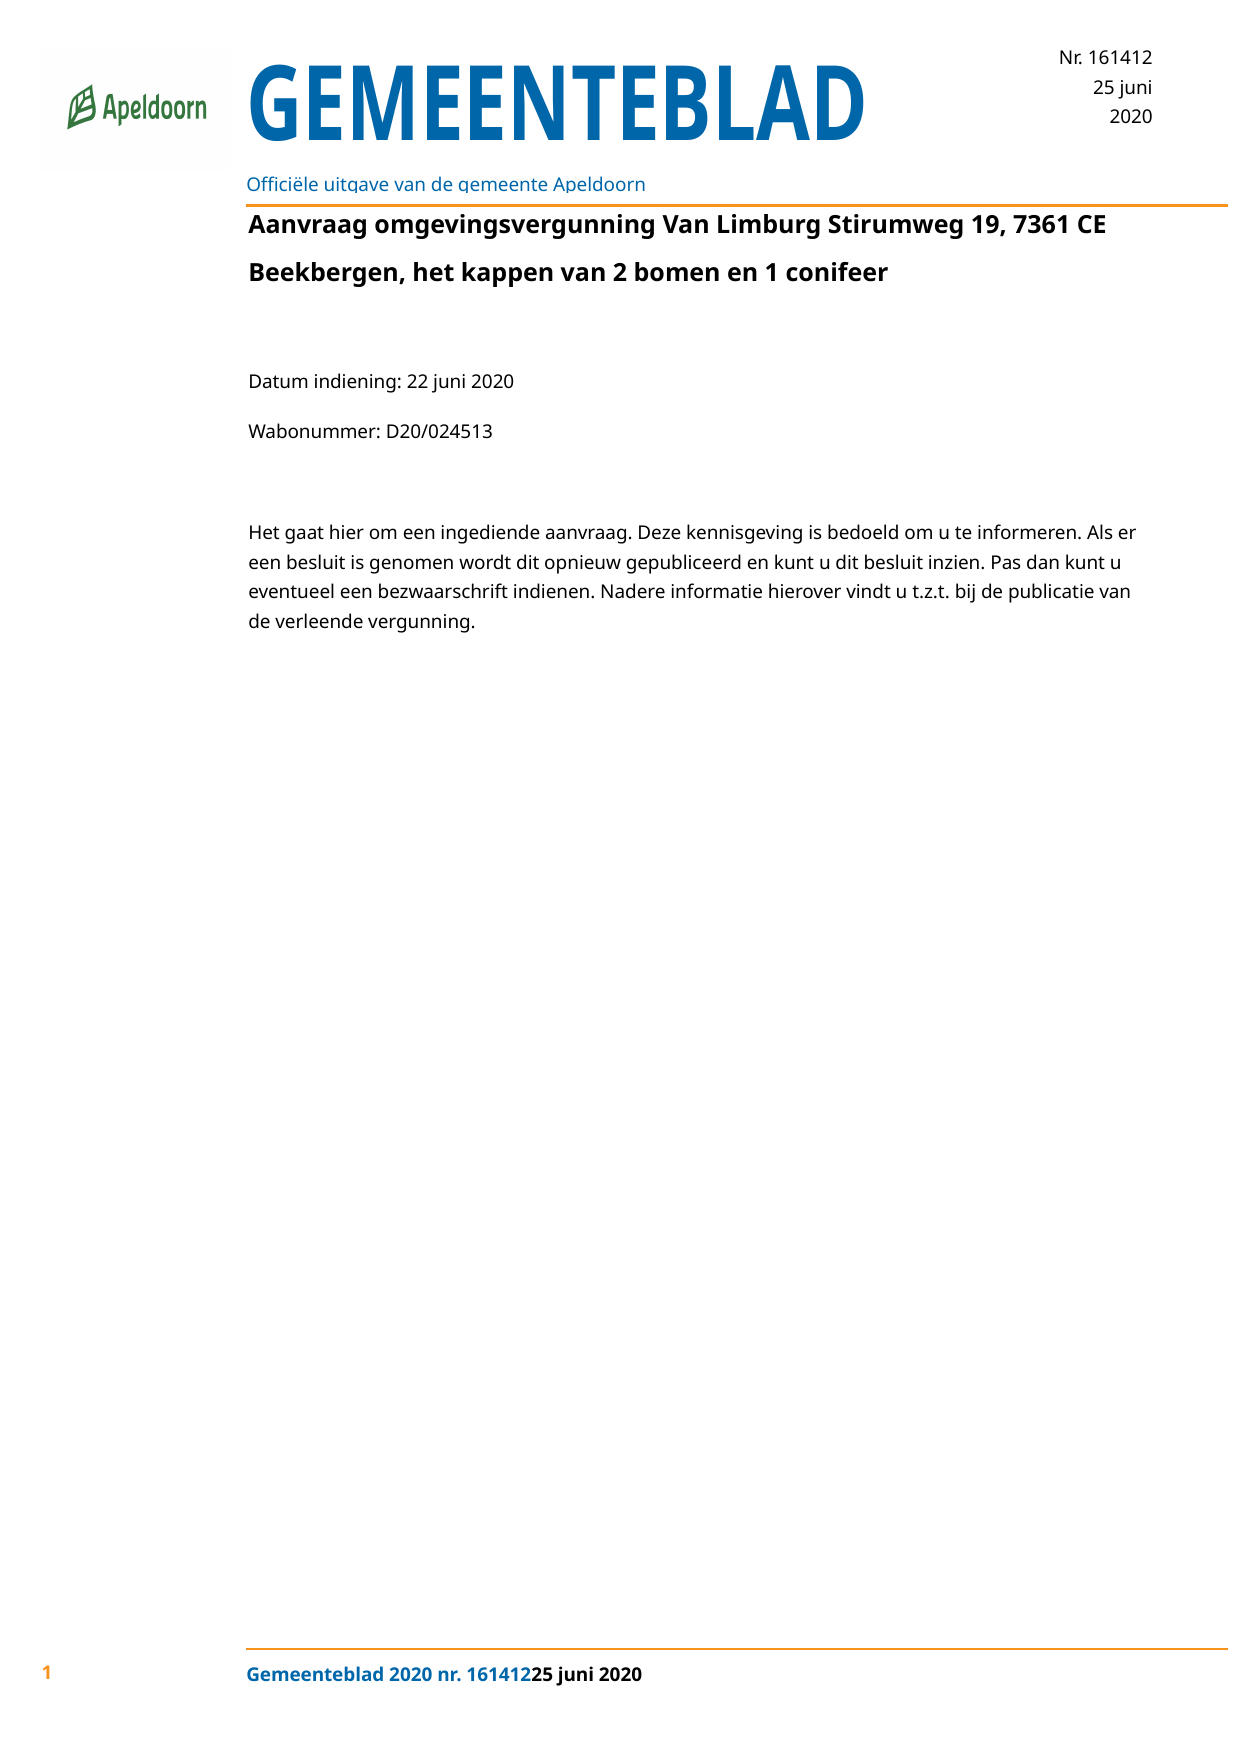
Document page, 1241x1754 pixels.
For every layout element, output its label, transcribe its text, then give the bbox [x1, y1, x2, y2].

text Wabonummer: D20/024513 [248, 419, 1152, 444]
picture [41, 47, 231, 172]
text Aanvraag omgevingsvergunning Van Limburg Stirumweg 19, 7361 CE Beekbergen, het kappen van 2 bomen en 1 conifeer [248, 207, 1152, 288]
text Het gaat hier om een ingediende aanvraag. Deze kennisgeving is bedoeld om u te informeren. Als er een besluit is genomen wordt dit opnieuw gepubliceerd en kunt u dit besluit inzien. Pas dan kunt u eventueel een bezwaarschrift indienen. Nadere informatie hierover vindt u t.z.t. bij de publicatie van de verleende vergunning. [248, 519, 1152, 634]
text Datum indiening: 22 juni 2020 [248, 368, 1152, 394]
